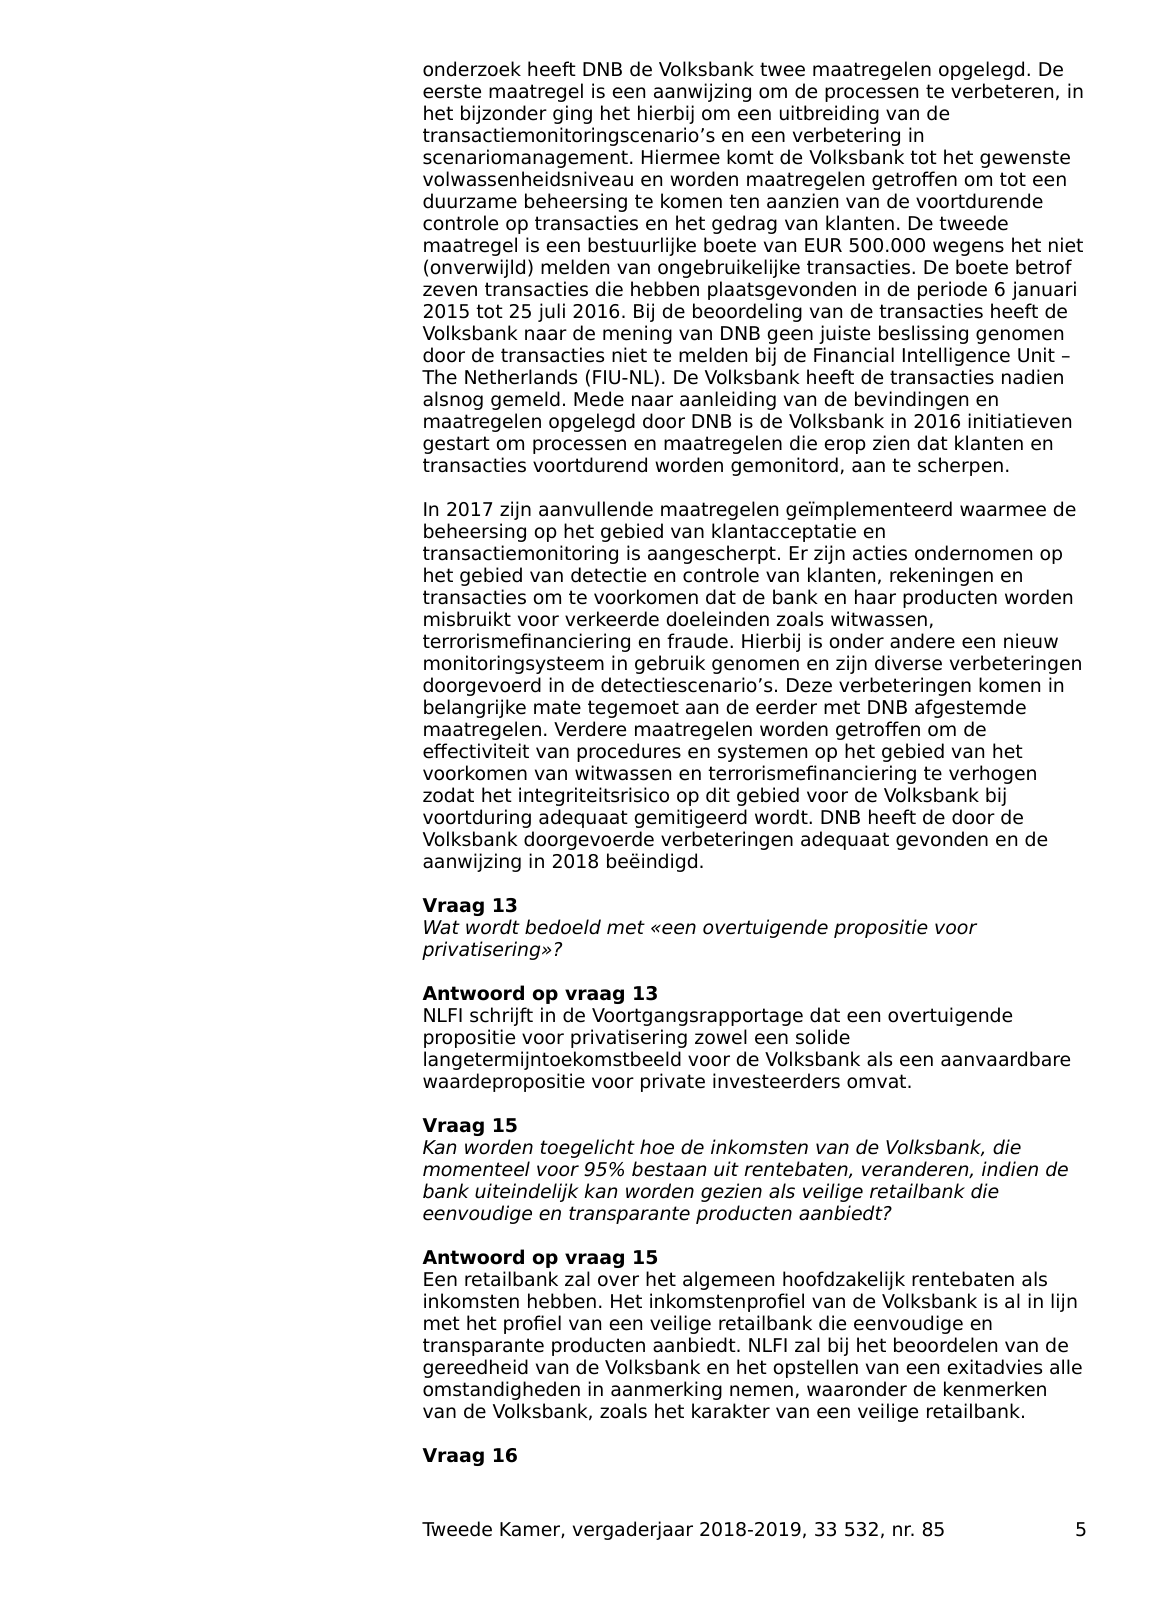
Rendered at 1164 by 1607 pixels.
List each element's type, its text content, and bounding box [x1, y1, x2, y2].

text Vraag 16 [422, 1445, 1087, 1467]
text Vraag 13 [422, 895, 1087, 917]
text Wat wordt bedoeld met «een overtuigende propositie voor privatisering»? [422, 917, 1087, 961]
text onderzoek heeft DNB de Volksbank twee maatregelen opgelegd. De eerste maatregel is een aanwijzing om de processen te verbeteren, in het bijzonder ging het hierbij om een uitbreiding van de transactiemonitoringscenario’s en een verbetering in scenariomanagement. Hiermee komt de Volksbank tot het gewenste volwassenheidsniveau en worden maatregelen getroffen om tot een duurzame beheersing te komen ten aanzien van de voortdurende controle op transacties en het gedrag van klanten. De tweede maatregel is een bestuurlijke boete van EUR 500.000 wegens het niet (onverwijld) melden van ongebruikelijke transacties. De boete betrof zeven transacties die hebben plaatsgevonden in de periode 6 januari 2015 tot 25 juli 2016. Bij de beoordeling van de transacties heeft de Volksbank naar de mening van DNB geen juiste beslissing genomen door de transacties niet te melden bij de Financial Intelligence Unit – The Netherlands (FIU-NL). De Volksbank heeft de transacties nadien alsnog gemeld. Mede naar aanleiding van de bevindingen en maatregelen opgelegd door DNB is de Volksbank in 2016 initiatieven gestart om processen en maatregelen die erop zien dat klanten en transacties voortdurend worden gemonitord, aan te scherpen. [422, 59, 1087, 477]
text Antwoord op vraag 15 [422, 1247, 1087, 1269]
text Kan worden toegelicht hoe de inkomsten van de Volksbank, die momenteel voor 95% bestaan uit rentebaten, veranderen, indien de bank uiteindelijk kan worden gezien als veilige retailbank die eenvoudige en transparante producten aanbiedt? [422, 1137, 1087, 1225]
text Een retailbank zal over het algemeen hoofdzakelijk rentebaten als inkomsten hebben. Het inkomstenprofiel van de Volksbank is al in lijn met het profiel van een veilige retailbank die eenvoudige en transparante producten aanbiedt. NLFI zal bij het beoordelen van de gereedheid van de Volksbank en het opstellen van een exitadvies alle omstandigheden in aanmerking nemen, waaronder de kenmerken van de Volksbank, zoals het karakter van een veilige retailbank. [422, 1269, 1087, 1423]
text Vraag 15 [422, 1115, 1087, 1137]
text Antwoord op vraag 13 [422, 983, 1087, 1005]
text NLFI schrijft in de Voortgangsrapportage dat een overtuigende propositie voor privatisering zowel een solide langetermijntoekomstbeeld voor de Volksbank als een aanvaardbare waardepropositie voor private investeerders omvat. [422, 1005, 1087, 1093]
text In 2017 zijn aanvullende maatregelen geïmplementeerd waarmee de beheersing op het gebied van klantacceptatie en transactiemonitoring is aangescherpt. Er zijn acties ondernomen op het gebied van detectie en controle van klanten, rekeningen en transacties om te voorkomen dat de bank en haar producten worden misbruikt voor verkeerde doeleinden zoals witwassen, terrorismefinanciering en fraude. Hierbij is onder andere een nieuw monitoringsysteem in gebruik genomen en zijn diverse verbeteringen doorgevoerd in de detectiescenario’s. Deze verbeteringen komen in belangrijke mate tegemoet aan de eerder met DNB afgestemde maatregelen. Verdere maatregelen worden getroffen om de effectiviteit van procedures en systemen op het gebied van het voorkomen van witwassen en terrorismefinanciering te verhogen zodat het integriteitsrisico op dit gebied voor de Volksbank bij voortduring adequaat gemitigeerd wordt. DNB heeft de door de Volksbank doorgevoerde verbeteringen adequaat gevonden en de aanwijzing in 2018 beëindigd. [422, 499, 1087, 872]
